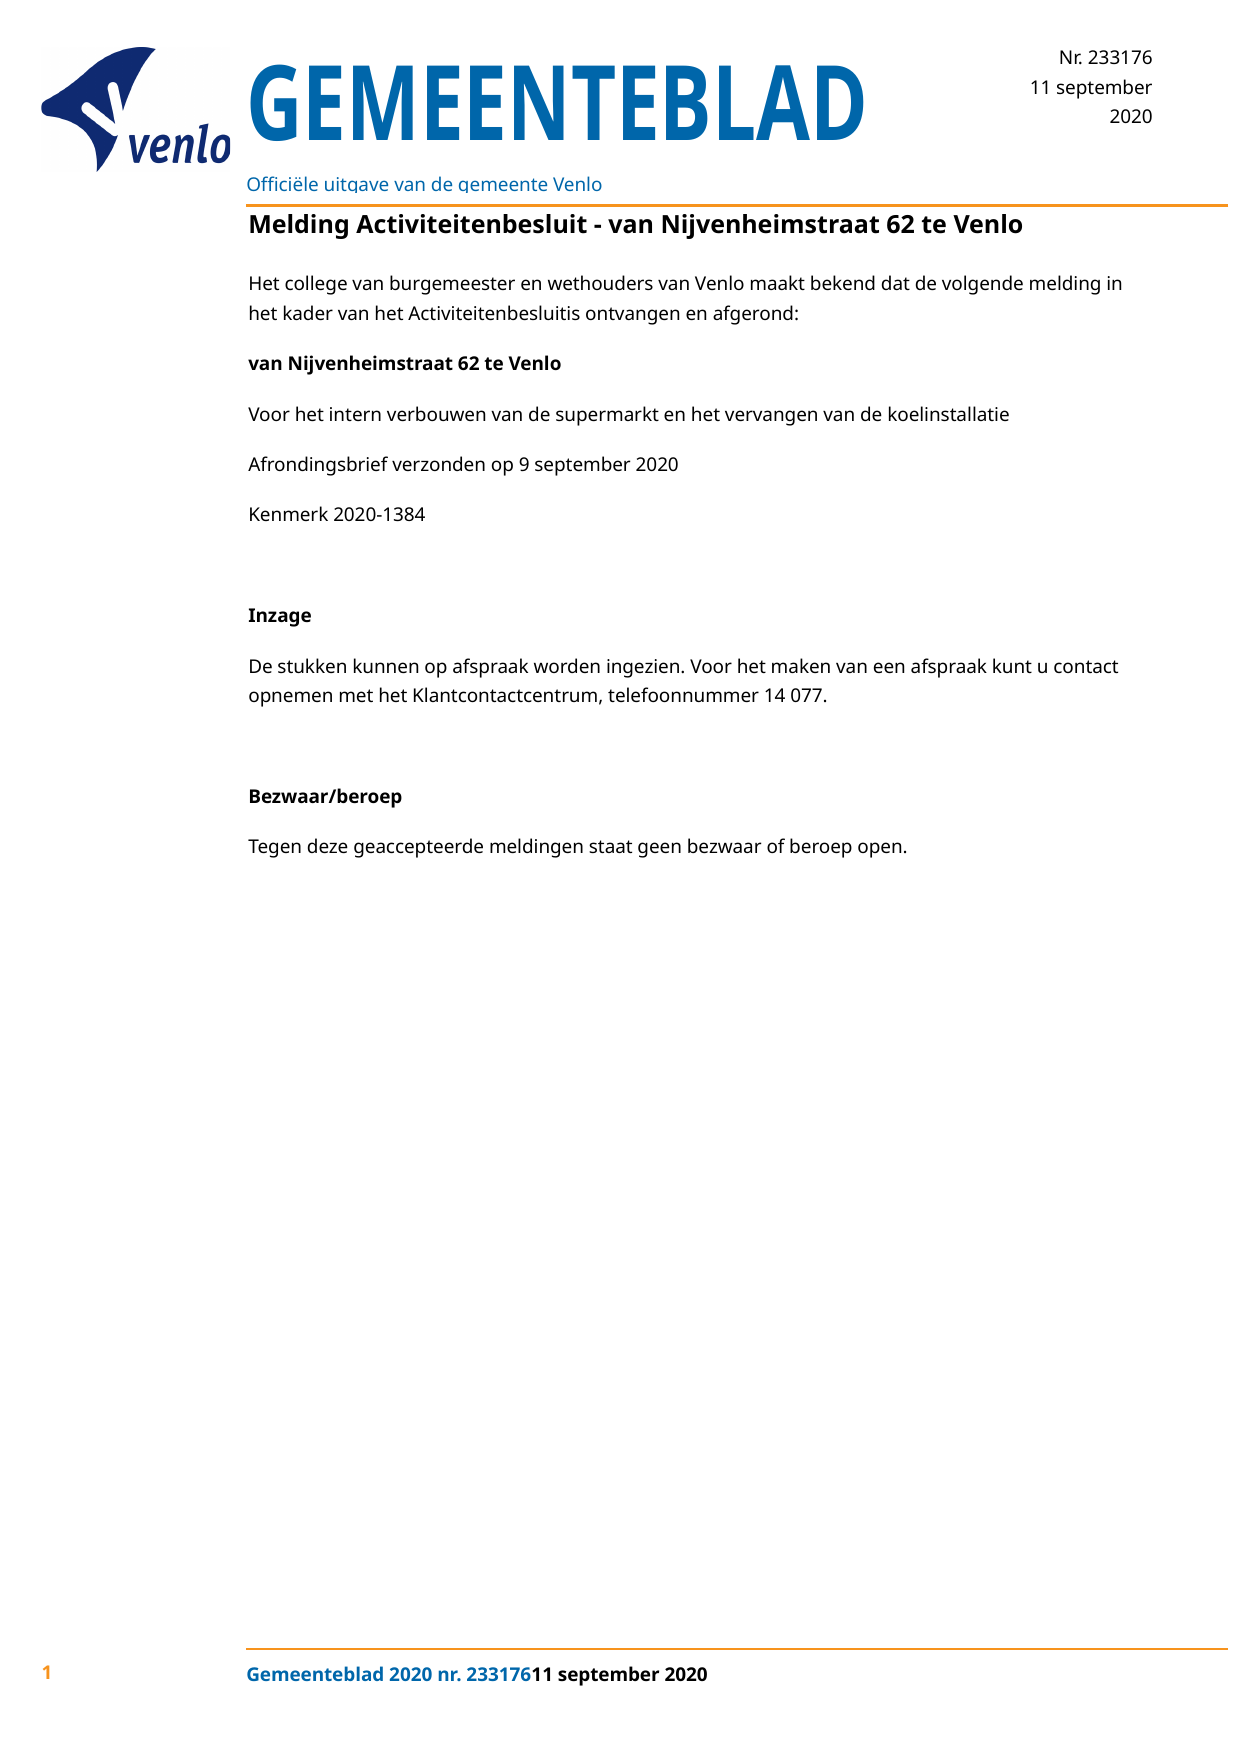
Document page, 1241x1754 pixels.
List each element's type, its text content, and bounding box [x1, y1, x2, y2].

text Het college van burgemeester en wethouders van Venlo maakt bekend dat de volgende melding in het kader van het Activiteitenbesluitis ontvangen en afgerond: [248, 270, 1152, 326]
text Inzage [248, 602, 1152, 628]
text Bezwaar/beroep [248, 783, 1152, 809]
text Afrondingsbrief verzonden op 9 september 2020 [248, 451, 1152, 477]
picture [41, 47, 231, 172]
text Kenmerk 2020-1384 [248, 502, 1152, 527]
text van Nijvenheimstraat 62 te Venlo [248, 350, 1152, 376]
text Melding Activiteitenbesluit - van Nijvenheimstraat 62 te Venlo [248, 207, 1152, 241]
text Voor het intern verbouwen van de supermarkt en het vervangen van de koelinstallatie [248, 401, 1152, 426]
text Tegen deze geaccepteerde meldingen staat geen bezwaar of beroep open. [248, 834, 1152, 859]
text De stukken kunnen op afspraak worden ingezien. Voor het maken van een afspraak kunt u contact opnemen met het Klantcontactcentrum, telefoonnummer 14 077. [248, 653, 1152, 708]
